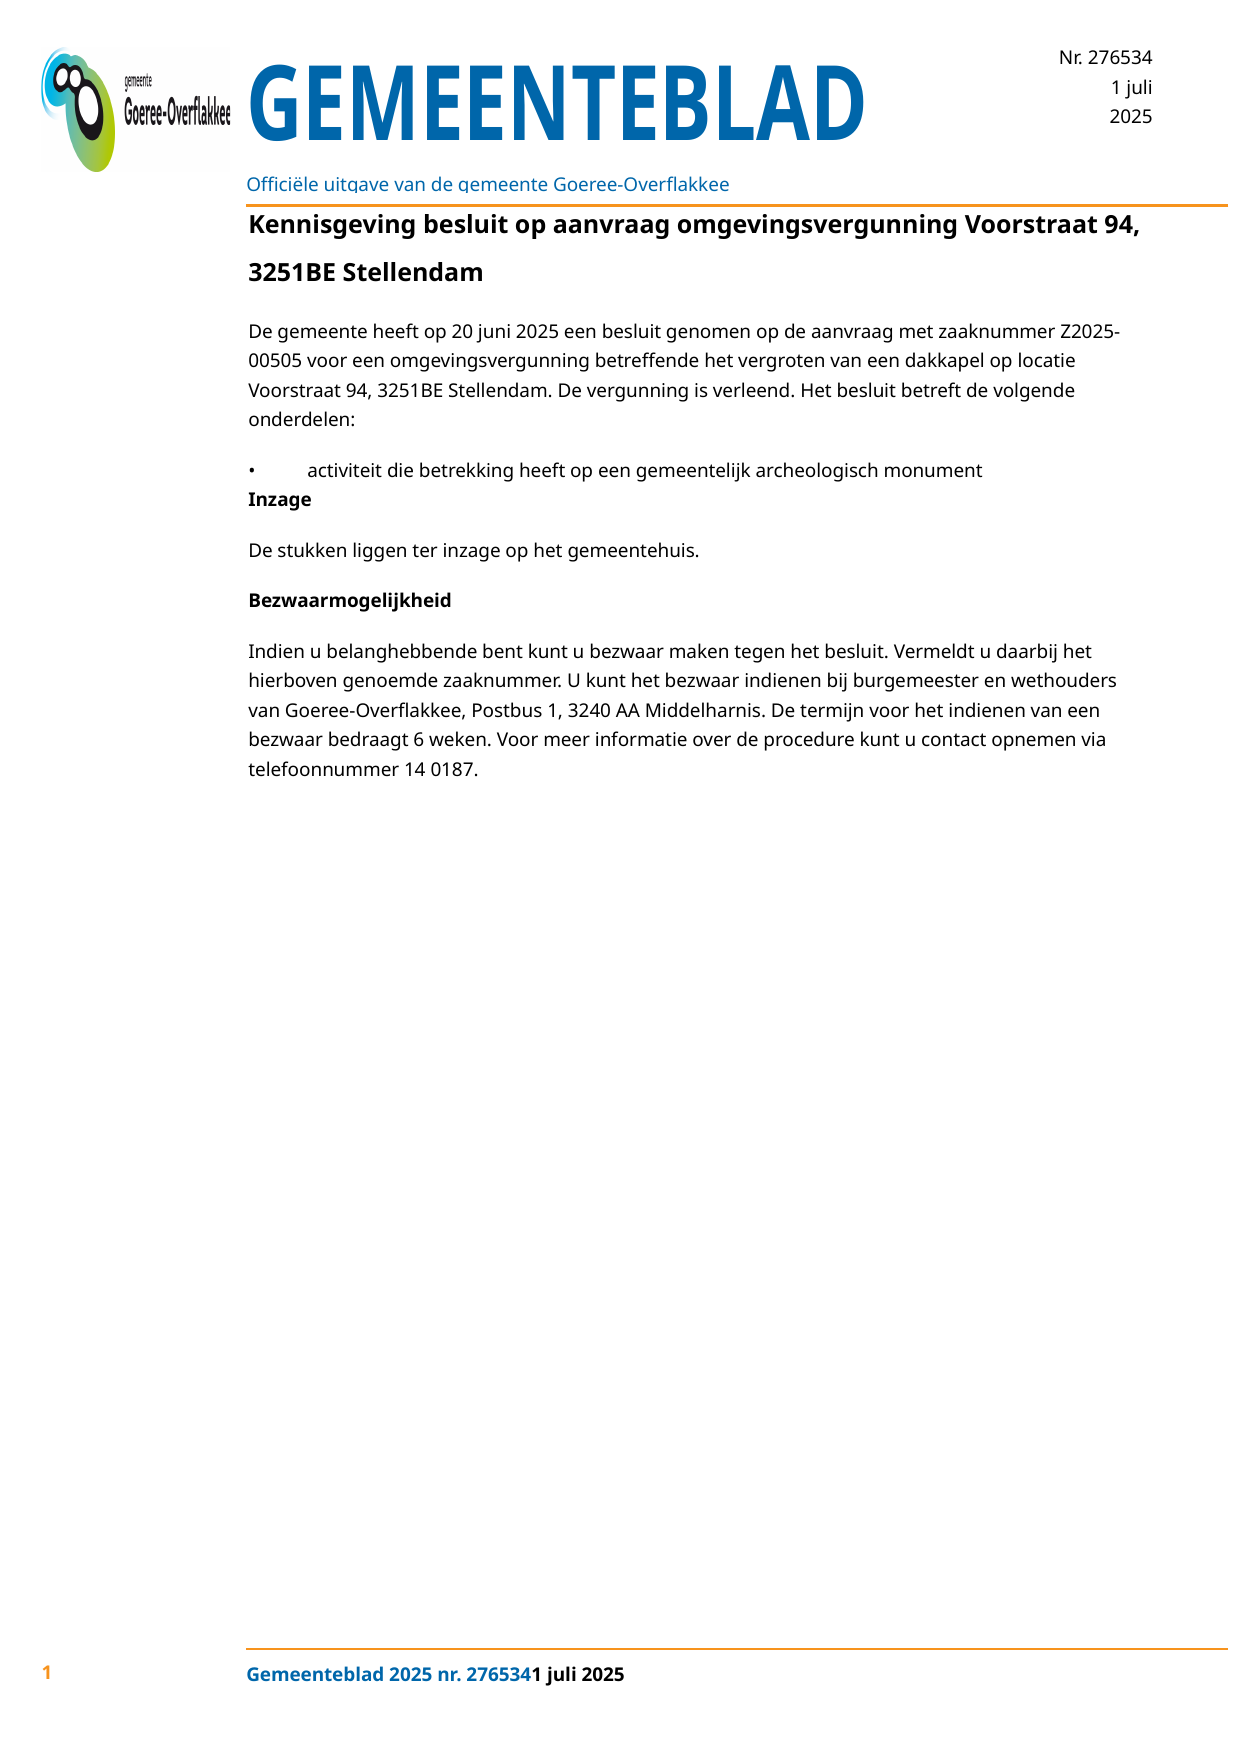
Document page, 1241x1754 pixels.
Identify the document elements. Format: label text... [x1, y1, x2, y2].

text Kennisgeving besluit op aanvraag omgevingsvergunning Voorstraat 94, 3251BE Stellendam [248, 207, 1152, 288]
text Indien u belanghebbende bent kunt u bezwaar maken tegen het besluit. Vermeldt u daarbij het hierboven genoemde zaaknummer. U kunt het bezwaar indienen bij burgemeester en wethouders van Goeree-Overflakkee, Postbus 1, 3240 AA Middelharnis. De termijn voor het indienen van een bezwaar bedraagt 6 weken. Voor meer informatie over de procedure kunt u contact opnemen via telefoonnummer 14 0187. [248, 638, 1152, 782]
picture [41, 47, 231, 172]
text De stukken liggen ter inzage op het gemeentehuis. [248, 537, 1152, 563]
text Inzage [248, 487, 1152, 512]
text Bezwaarmogelijkheid [248, 587, 1152, 613]
text De gemeente heeft op 20 juni 2025 een besluit genomen op de aanvraag met zaaknummer Z2025-00505 voor een omgevingsvergunning betreffende het vergroten van een dakkapel op locatie Voorstraat 94, 3251BE Stellendam. De vergunning is verleend. Het besluit betreft de volgende onderdelen: [248, 318, 1152, 432]
list activiteit die betrekking heeft op een gemeentelijk archeologisch monument [248, 457, 1152, 483]
